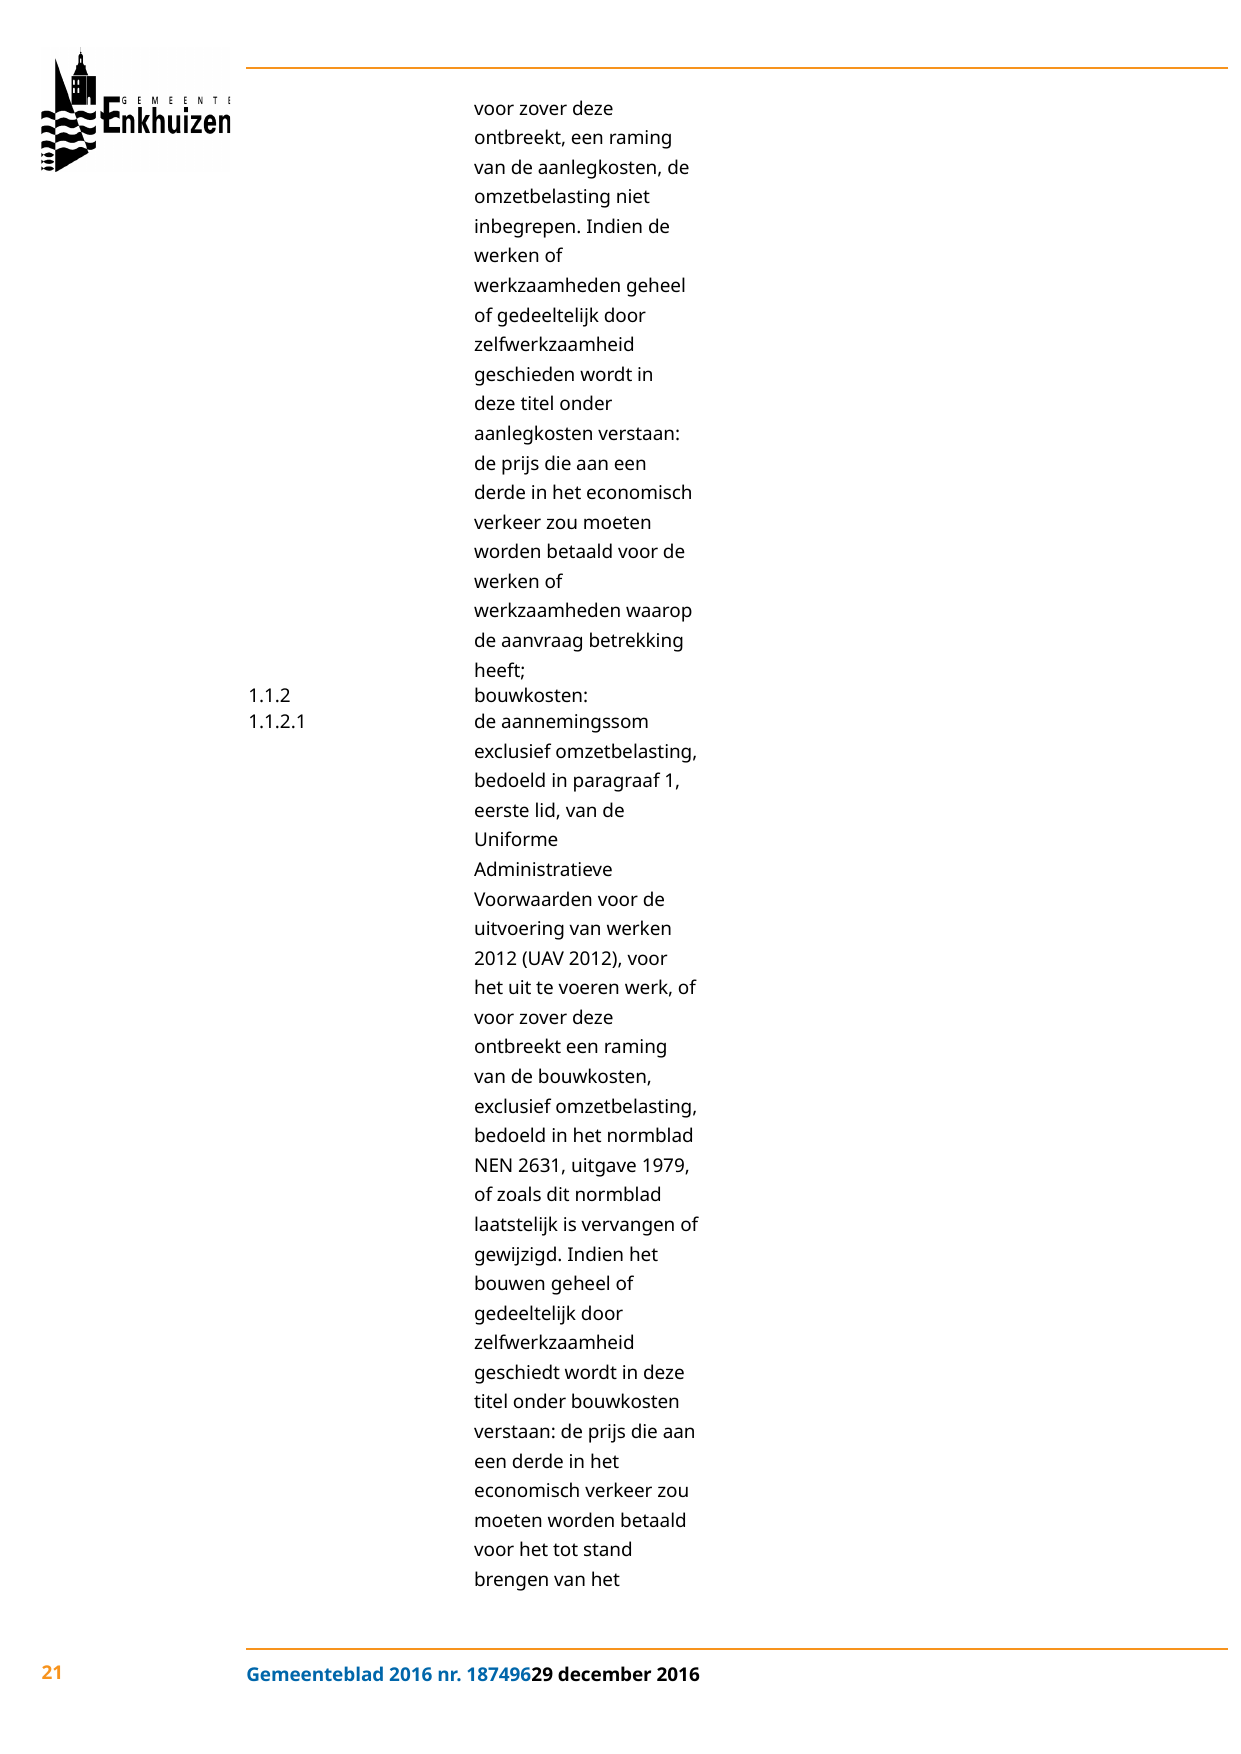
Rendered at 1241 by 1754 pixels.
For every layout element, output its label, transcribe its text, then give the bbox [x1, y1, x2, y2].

table_cell [248, 95, 474, 683]
table_cell de aannemingssom exclusief omzetbelasting, bedoeld in paragraaf 1, eerste lid, van de Uniforme Administratieve Voorwaarden voor de uitvoering van werken 2012 (UAV 2012), voor het uit te voeren werk, of voor zover deze ontbreekt een raming van de bouwkosten, exclusief omzetbelasting, bedoeld in het normblad NEN 2631, uitgave 1979, of zoals dit normblad laatstelijk is vervangen of gewijzigd. Indien het bouwen geheel of gedeeltelijk door zelfwerkzaamheid geschiedt wordt in deze titel onder bouwkosten verstaan: de prijs die aan een derde in het economisch verkeer zou moeten worden betaald voor het tot stand brengen van het [474, 708, 700, 1592]
table_cell voor zover deze ontbreekt, een raming van de aanlegkosten, de omzetbelasting niet inbegrepen. Indien de werken of werkzaamheden geheel of gedeeltelijk door zelfwerkzaamheid geschieden wordt in deze titel onder aanlegkosten verstaan: de prijs die aan een derde in het economisch verkeer zou moeten worden betaald voor de werken of werkzaamheden waarop de aanvraag betrekking heeft; [474, 95, 700, 683]
table_cell [926, 683, 1152, 708]
table_cell 1.1.2.1 [248, 708, 474, 1592]
table_cell [926, 708, 1152, 1592]
table_cell bouwkosten: [474, 683, 700, 708]
table_cell [700, 95, 926, 683]
table_cell [926, 95, 1152, 683]
table_cell [700, 683, 926, 708]
picture [41, 47, 231, 172]
table_cell [700, 708, 926, 1592]
table_cell 1.1.2 [248, 683, 474, 708]
